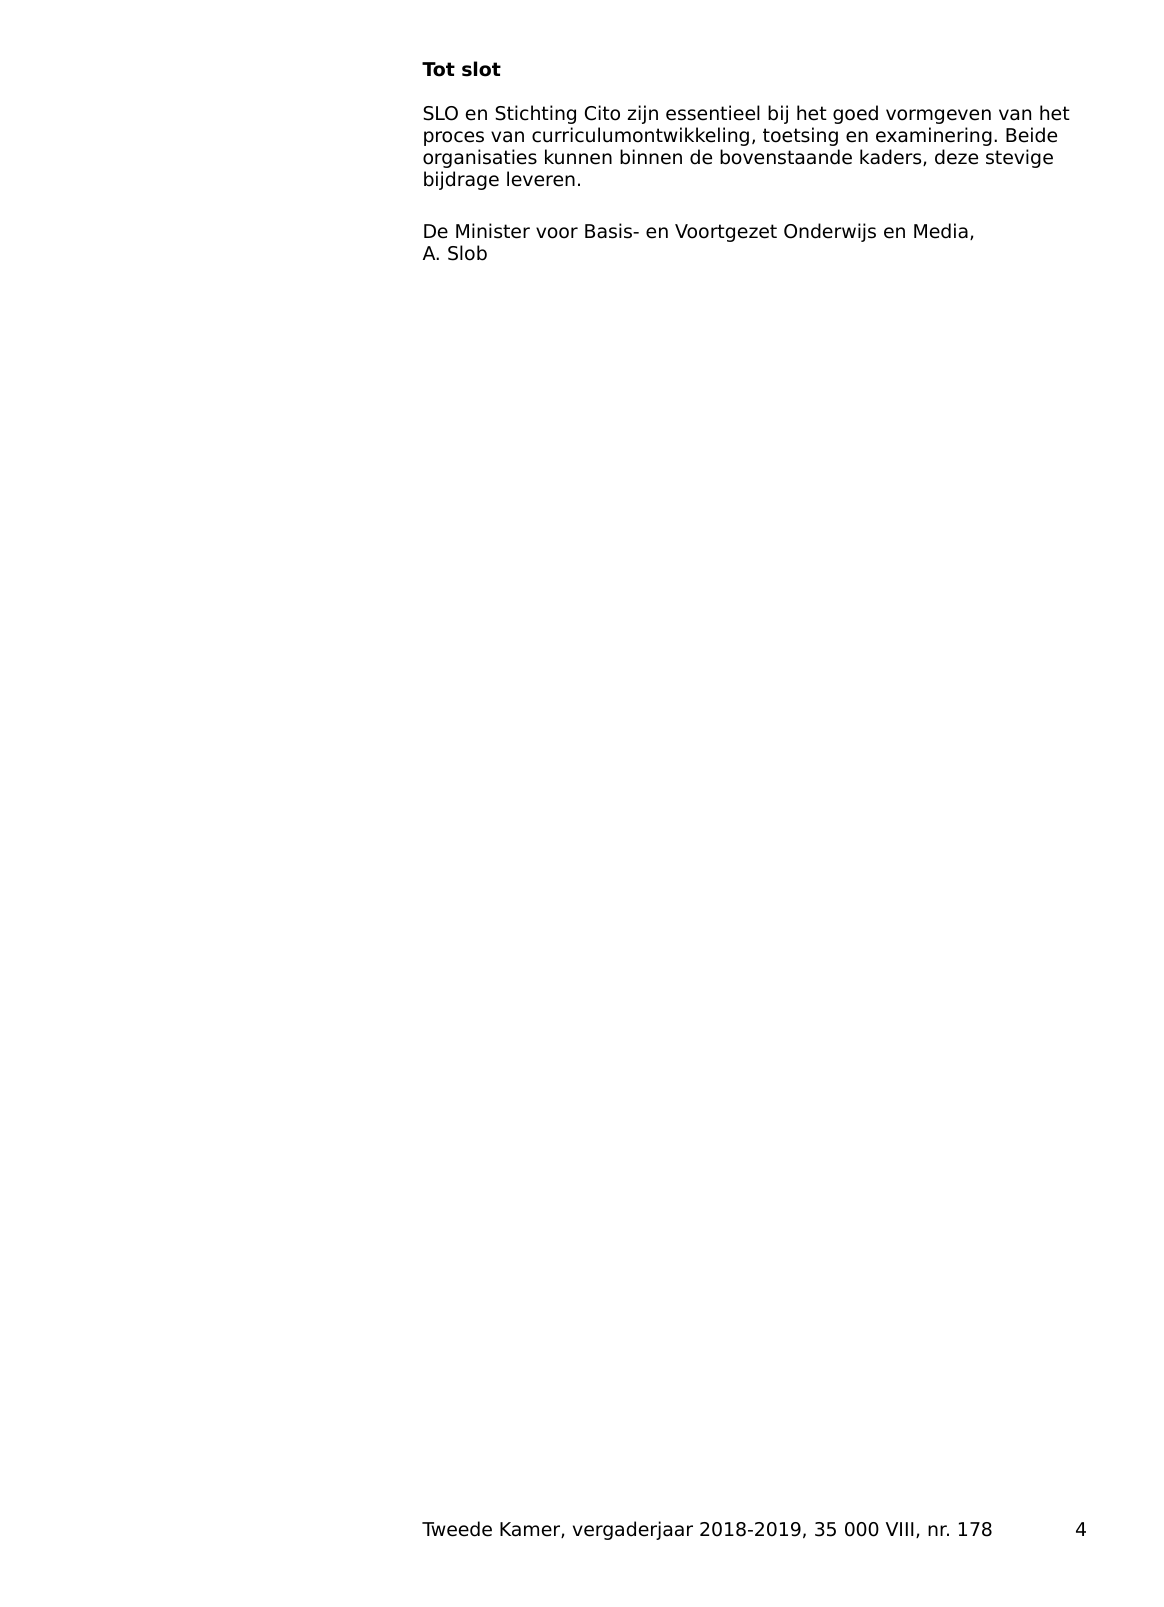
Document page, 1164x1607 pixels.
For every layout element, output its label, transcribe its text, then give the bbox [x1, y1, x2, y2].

text De Minister voor Basis- en Voortgezet Onderwijs en Media, A. Slob [422, 221, 1087, 265]
text SLO en Stichting Cito zijn essentieel bij het goed vormgeven van het proces van curriculumontwikkeling, toetsing en examinering. Beide organisaties kunnen binnen de bovenstaande kaders, deze stevige bijdrage leveren. [422, 103, 1087, 191]
subtitle Tot slot [422, 59, 1087, 81]
